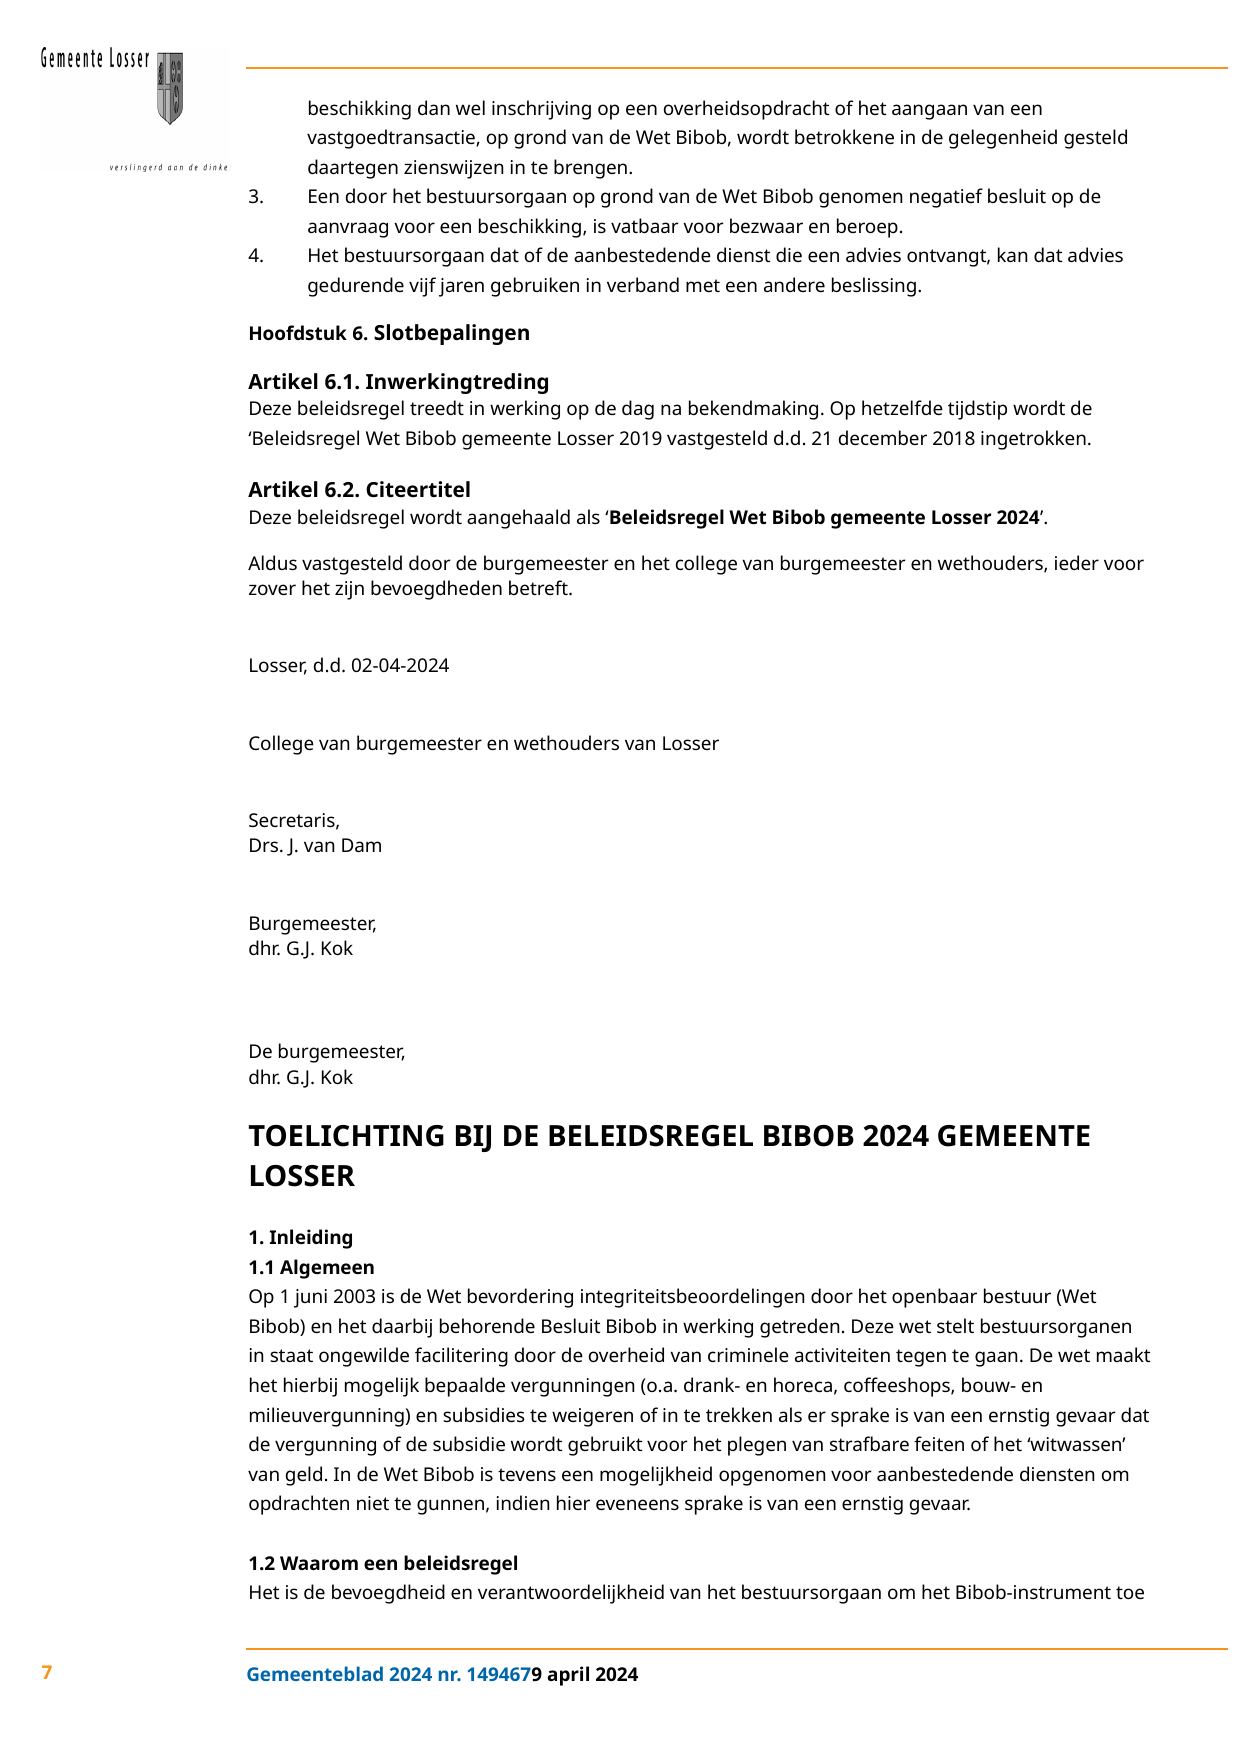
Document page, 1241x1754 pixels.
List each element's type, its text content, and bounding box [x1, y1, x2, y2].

text Hoofdstuk 6. Slotbepalingen [248, 318, 1152, 346]
text Losser, d.d. 02-04-2024 [248, 653, 1152, 678]
text Artikel 6.2. Citeertitel [248, 476, 1152, 504]
text 1.2 Waarom een beleidsregel [248, 1550, 1152, 1575]
text Deze beleidsregel treedt in werking op de dag na bekendmaking. Op hetzelfde tijdstip wordt de ‘Beleidsregel Wet Bibob gemeente Losser 2019 vastgesteld d.d. 21 december 2018 ingetrokken. [248, 396, 1152, 451]
text Het is de bevoegdheid en verantwoordelijkheid van het bestuursorgaan om het Bibob-instrument toe [248, 1579, 1152, 1605]
text Aldus vastgesteld door de burgemeester en het college van burgemeester en wethouders, ieder voor zover het zijn bevoegdheden betreft. [248, 550, 1152, 601]
list Het bestuursorgaan dat of de aanbestedende dienst die een advies ontvangt, kan dat advies gedurende vijf jaren gebruiken in verband met een andere beslissing. [248, 243, 1152, 298]
text De burgemeester, [248, 1038, 1152, 1064]
list beschikking dan wel inschrijving op een overheidsopdracht of het aangaan van een vastgoedtransactie, op grond van de Wet Bibob, wordt betrokkene in de gelegenheid gesteld daartegen zienswijzen in te brengen. [248, 95, 1152, 180]
text College van burgemeester en wethouders van Losser [248, 730, 1152, 756]
text Artikel 6.1. Inwerkingtreding [248, 367, 1152, 396]
text 1. Inleiding [248, 1224, 1152, 1250]
text TOELICHTING BIJ DE BELEIDSREGEL BIBOB 2024 GEMEENTE LOSSER [248, 1116, 1152, 1195]
picture [41, 47, 231, 172]
text Deze beleidsregel wordt aangehaald als ‘Beleidsregel Wet Bibob gemeente Losser 2024’. [248, 504, 1152, 530]
text dhr. G.J. Kok [248, 1064, 1152, 1090]
text Burgemeester, [248, 910, 1152, 936]
text Drs. J. van Dam [248, 833, 1152, 858]
text Secretaris, [248, 807, 1152, 833]
text dhr. G.J. Kok [248, 936, 1152, 961]
list Een door het bestuursorgaan op grond van de Wet Bibob genomen negatief besluit op de aanvraag voor een beschikking, is vatbaar voor bezwaar en beroep. [248, 183, 1152, 239]
text Op 1 juni 2003 is de Wet bevordering integriteitsbeoordelingen door het openbaar bestuur (Wet Bibob) en het daarbij behorende Besluit Bibob in werking getreden. Deze wet stelt bestuursorganen in staat ongewilde facilitering door de overheid van criminele activiteiten tegen te gaan. De wet maakt het hierbij mogelijk bepaalde vergunningen (o.a. drank- en horeca, coffeeshops, bouw- en milieuvergunning) en subsidies te weigeren of in te trekken als er sprake is van een ernstig gevaar dat de vergunning of de subsidie wordt gebruikt voor het plegen van strafbare feiten of het ‘witwassen’ van geld. In de Wet Bibob is tevens een mogelijkheid opgenomen voor aanbestedende diensten om opdrachten niet te gunnen, indien hier eveneens sprake is van een ernstig gevaar. [248, 1283, 1152, 1516]
text 1.1 Algemeen [248, 1254, 1152, 1279]
